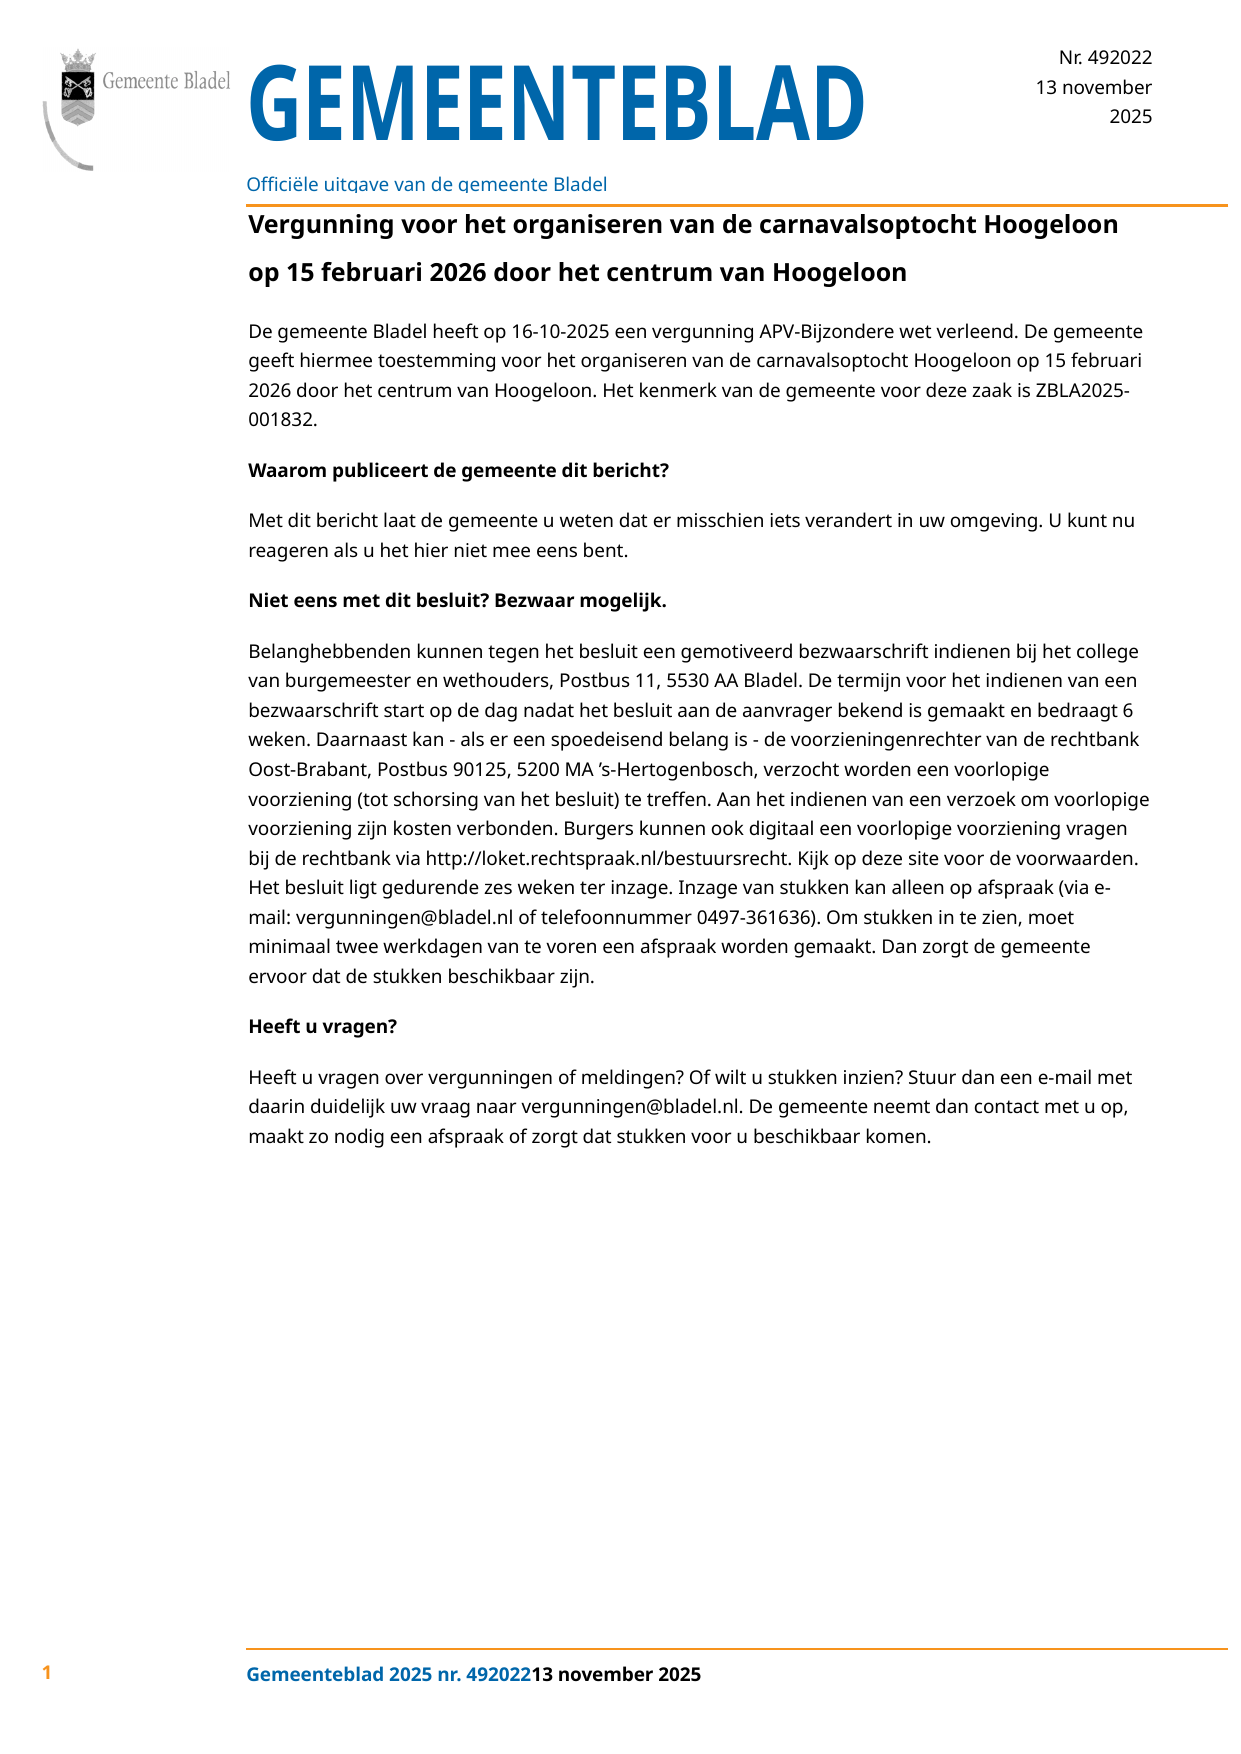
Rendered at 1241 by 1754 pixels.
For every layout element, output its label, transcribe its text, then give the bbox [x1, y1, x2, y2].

text De gemeente Bladel heeft op 16-10-2025 een vergunning APV-Bijzondere wet verleend. De gemeente geeft hiermee toestemming voor het organiseren van de carnavalsoptocht Hoogeloon op 15 februari 2026 door het centrum van Hoogeloon. Het kenmerk van de gemeente voor deze zaak is ZBLA2025-001832. [248, 318, 1152, 432]
text Waarom publiceert de gemeente dit bericht? [248, 457, 1152, 483]
text Heeft u vragen over vergunningen of meldingen? Of wilt u stukken inzien? Stuur dan een e-mail met daarin duidelijk uw vraag naar vergunningen@bladel.nl. De gemeente neemt dan contact met u op, maakt zo nodig een afspraak of zorgt dat stukken voor u beschikbaar komen. [248, 1064, 1152, 1149]
text Belanghebbenden kunnen tegen het besluit een gemotiveerd bezwaarschrift indienen bij het college van burgemeester en wethouders, Postbus 11, 5530 AA Bladel. De termijn voor het indienen van een bezwaarschrift start op de dag nadat het besluit aan de aanvrager bekend is gemaakt en bedraagt 6 weken. Daarnaast kan - als er een spoedeisend belang is - de voorzieningenrechter van de rechtbank Oost-Brabant, Postbus 90125, 5200 MA ’s-Hertogenbosch, verzocht worden een voorlopige voorziening (tot schorsing van het besluit) te treffen. Aan het indienen van een verzoek om voorlopige voorziening zijn kosten verbonden. Burgers kunnen ook digitaal een voorlopige voorziening vragen bij de rechtbank via http://loket.rechtspraak.nl/bestuursrecht. Kijk op deze site voor de voorwaarden. Het besluit ligt gedurende zes weken ter inzage. Inzage van stukken kan alleen op afspraak (via e-mail: vergunningen@bladel.nl of telefoonnummer 0497-361636). Om stukken in te zien, moet minimaal twee werkdagen van te voren een afspraak worden gemaakt. Dan zorgt de gemeente ervoor dat de stukken beschikbaar zijn. [248, 638, 1152, 989]
text Met dit bericht laat de gemeente u weten dat er misschien iets verandert in uw omgeving. U kunt nu reageren als u het hier niet mee eens bent. [248, 507, 1152, 563]
text Heeft u vragen? [248, 1014, 1152, 1039]
text Niet eens met dit besluit? Bezwaar mogelijk. [248, 587, 1152, 613]
picture [41, 47, 231, 172]
text Vergunning voor het organiseren van de carnavalsoptocht Hoogeloon op 15 februari 2026 door het centrum van Hoogeloon [248, 207, 1152, 288]
